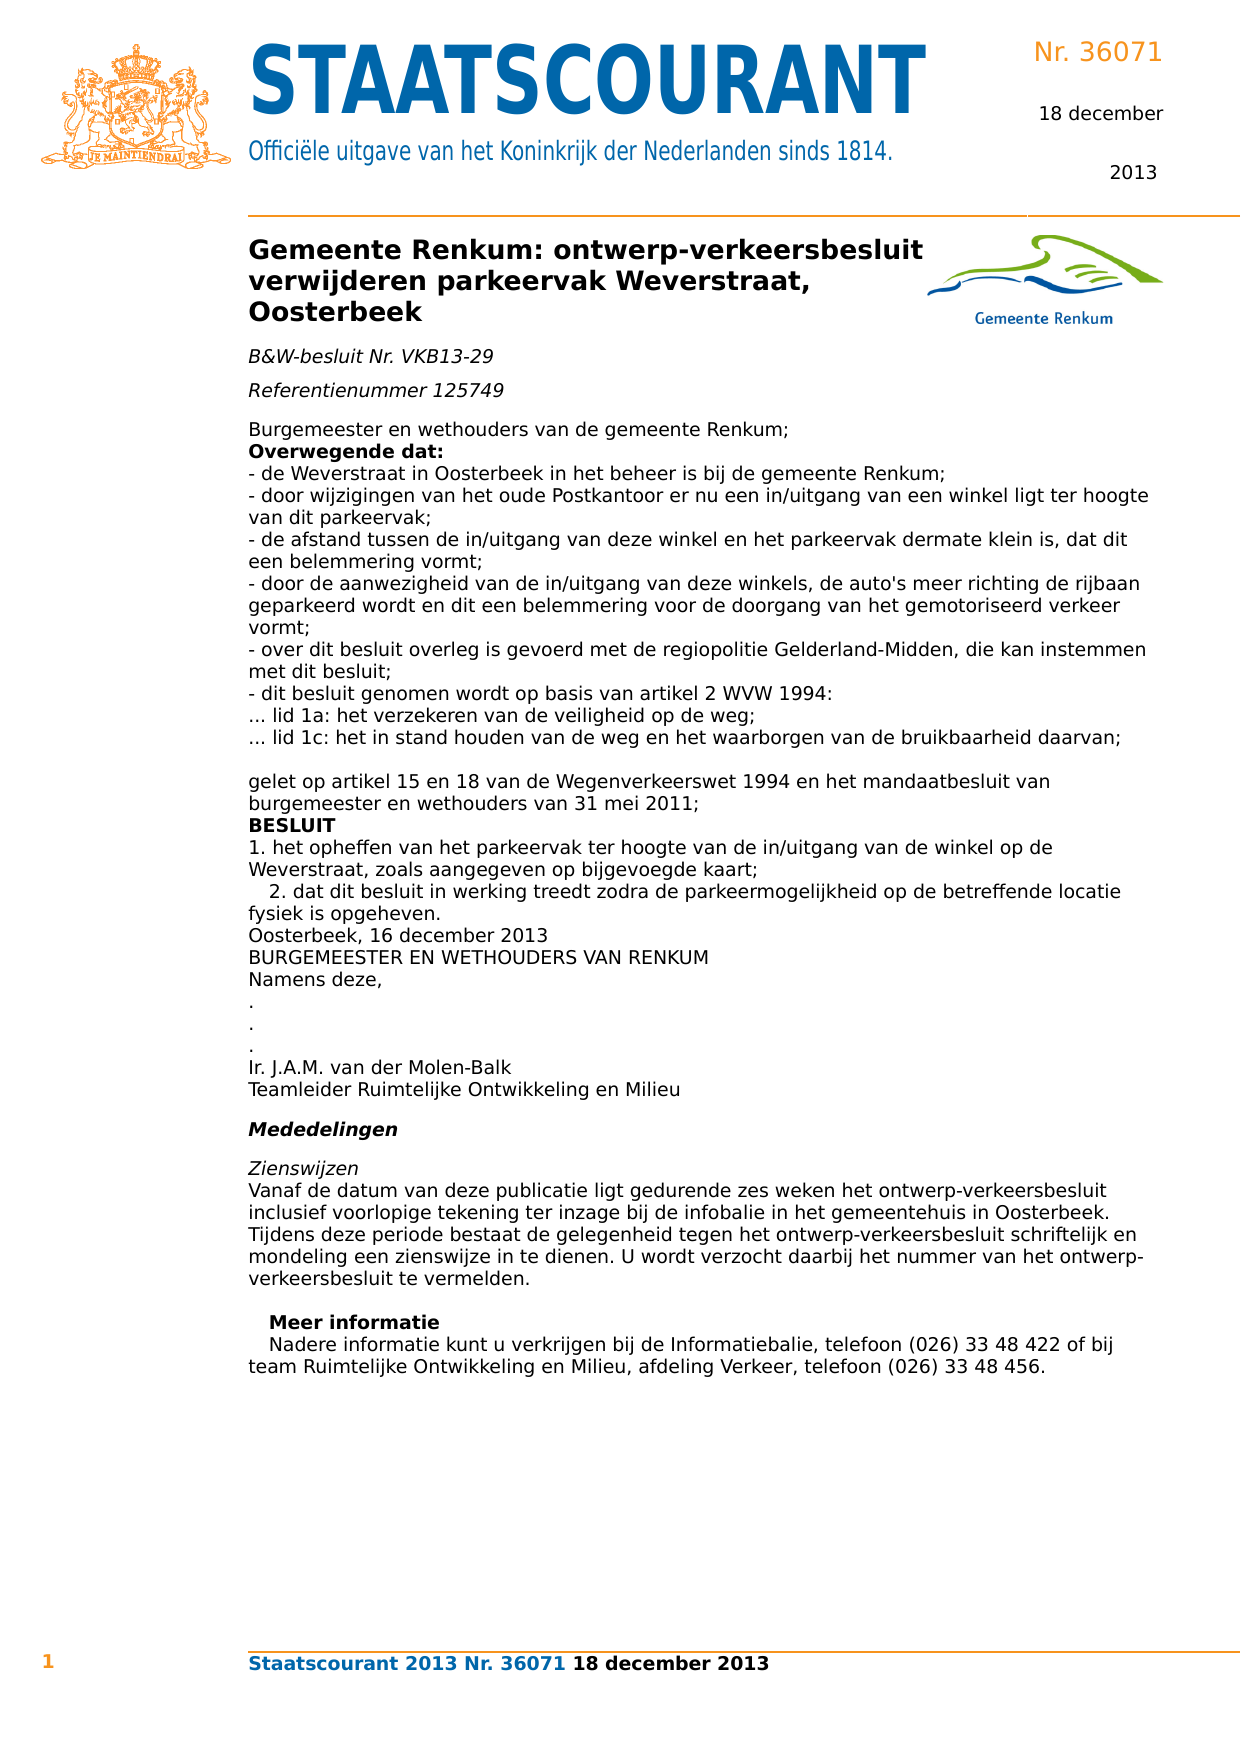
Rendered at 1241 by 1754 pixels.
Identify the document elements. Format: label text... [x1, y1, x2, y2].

text Meer informatie [248, 1312, 1163, 1334]
text - de afstand tussen de in/uitgang van deze winkel en het parkeervak dermate klein is, dat dit een belemmering vormt; [248, 529, 1163, 573]
text 2. dat dit besluit in werking treedt zodra de parkeermogelijkheid op de betreffende locatie fysiek is opgeheven. [248, 881, 1163, 925]
subtitle Zienswijzen [248, 1158, 1163, 1180]
text B&W-besluit Nr. VKB13-29 [248, 346, 1163, 368]
text Nadere informatie kunt u verkrijgen bij de Informatiebalie, telefoon (026) 33 48 422 of bij team Ruimtelijke Ontwikkeling en Milieu, afdeling Verkeer, telefoon (026) 33 48 456. [248, 1334, 1163, 1378]
text - de Weverstraat in Oosterbeek in het beheer is bij de gemeente Renkum; [248, 463, 1163, 485]
picture [41, 44, 231, 169]
text . [248, 991, 1163, 1013]
subtitle Gemeente Renkum: ontwerp-verkeersbesluit verwijderen parkeervak Weverstraat, Oosterbeek [248, 235, 1163, 328]
text . [248, 1013, 1163, 1035]
text . [248, 1035, 1163, 1057]
text BURGEMEESTER EN WETHOUDERS VAN RENKUM [248, 947, 1163, 969]
text Referentienummer 125749 [248, 380, 1163, 402]
text - door wijzigingen van het oude Postkantoor er nu een in/uitgang van een winkel ligt ter hoogte van dit parkeervak; [248, 485, 1163, 529]
text Burgemeester en wethouders van de gemeente Renkum; [248, 419, 1163, 441]
text Ir. J.A.M. van der Molen-Balk [248, 1057, 1163, 1079]
subtitle Mededelingen [248, 1118, 1163, 1140]
text Teamleider Ruimtelijke Ontwikkeling en Milieu [248, 1079, 1163, 1101]
text Vanaf de datum van deze publicatie ligt gedurende zes weken het ontwerp-verkeersbesluit inclusief voorlopige tekening ter inzage bij de infobalie in het gemeentehuis in Oosterbeek. Tijdens deze periode bestaat de gelegenheid tegen het ontwerp-verkeersbesluit schriftelijk en mondeling een zienswijze in te dienen. U wordt verzocht daarbij het nummer van het ontwerp-verkeersbesluit te vermelden. [248, 1180, 1163, 1290]
text - door de aanwezigheid van de in/uitgang van deze winkels, de auto's meer richting de rijbaan geparkeerd wordt en dit een belemmering voor de doorgang van het gemotoriseerd verkeer vormt; [248, 573, 1163, 639]
picture [927, 235, 1164, 324]
text - over dit besluit overleg is gevoerd met de regiopolitie Gelderland-Midden, die kan instemmen met dit besluit; [248, 639, 1163, 683]
text gelet op artikel 15 en 18 van de Wegenverkeerswet 1994 en het mandaatbesluit van burgemeester en wethouders van 31 mei 2011; [248, 771, 1163, 815]
text Namens deze, [248, 969, 1163, 991]
text - dit besluit genomen wordt op basis van artikel 2 WVW 1994: [248, 683, 1163, 705]
text 1. het opheffen van het parkeervak ter hoogte van de in/uitgang van de winkel op de Weverstraat, zoals aangegeven op bijgevoegde kaart; [248, 837, 1163, 881]
text ... lid 1a: het verzekeren van de veiligheid op de weg; [248, 705, 1163, 727]
text BESLUIT [248, 815, 1163, 837]
subtitle Overwegende dat: [248, 441, 1163, 463]
text Oosterbeek, 16 december 2013 [248, 925, 1163, 947]
text ... lid 1c: het in stand houden van de weg en het waarborgen van de bruikbaarheid daarvan; [248, 727, 1163, 749]
